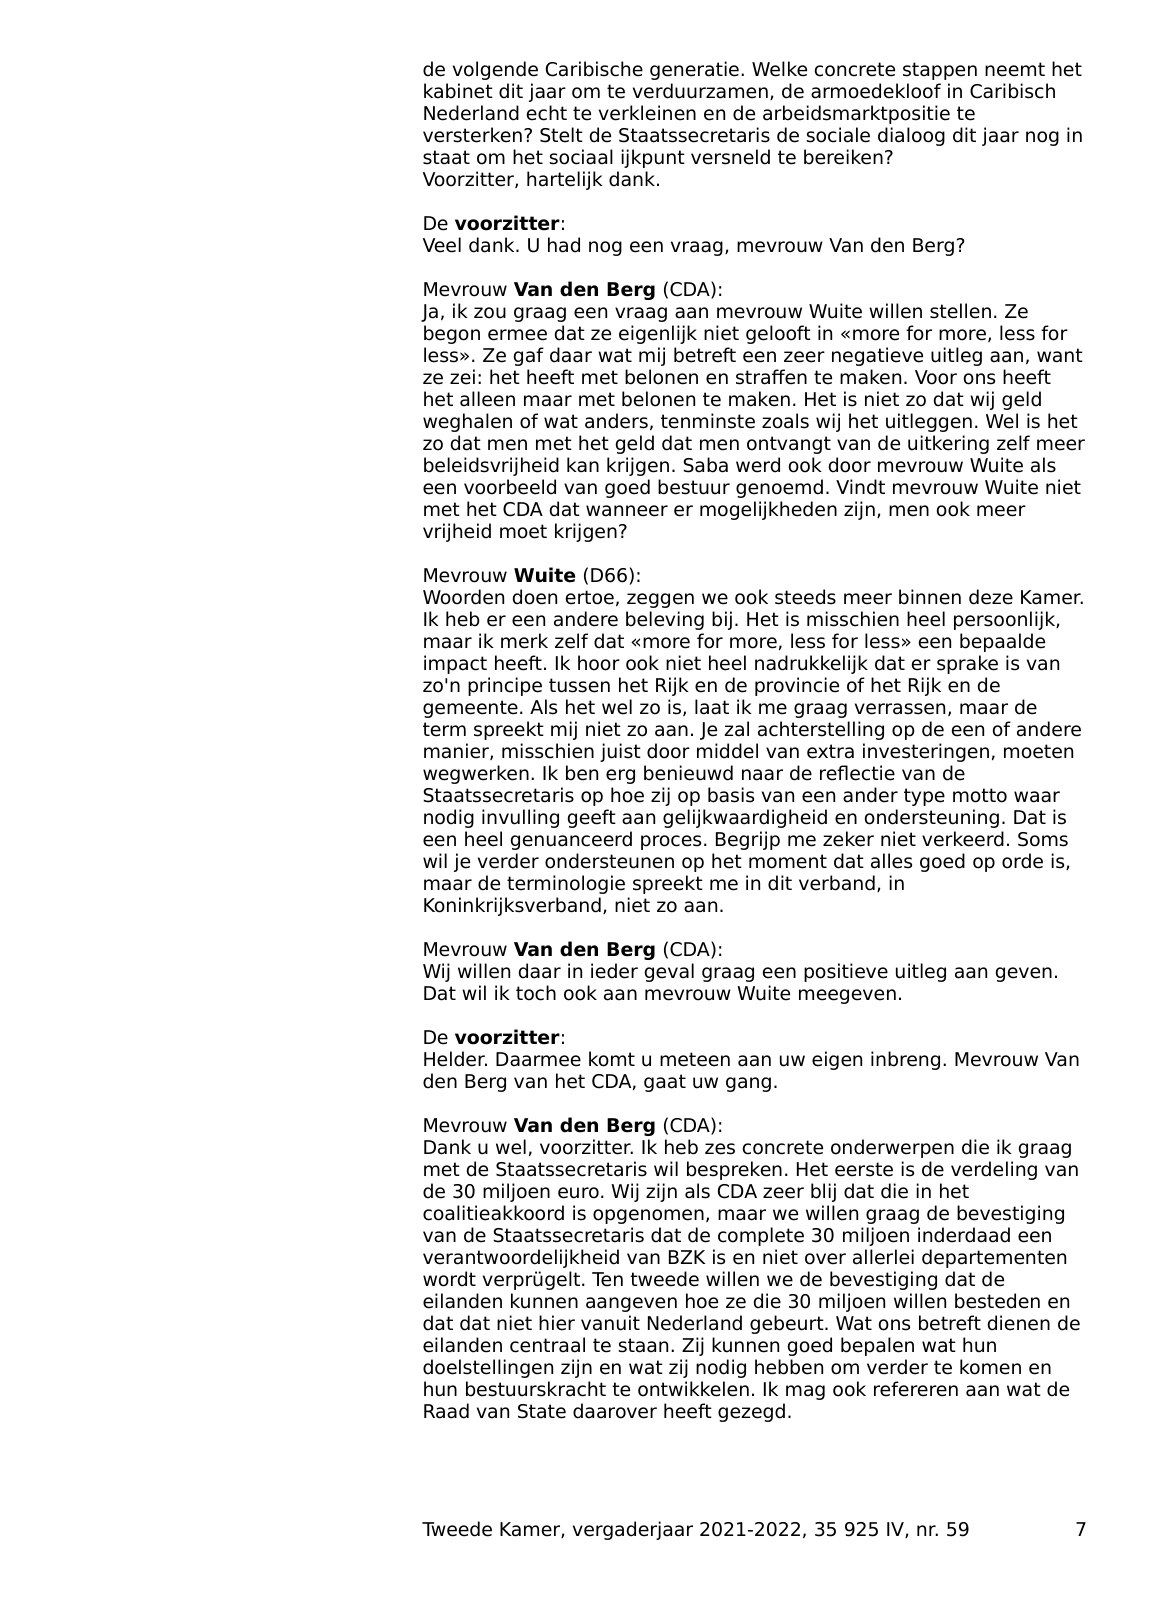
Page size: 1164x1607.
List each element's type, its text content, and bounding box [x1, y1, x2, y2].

text Veel dank. U had nog een vraag, mevrouw Van den Berg? [422, 235, 1087, 257]
text De voorzitter: [422, 213, 1087, 235]
text Mevrouw Van den Berg (CDA): [422, 279, 1087, 301]
text Mevrouw Van den Berg (CDA): [422, 1115, 1087, 1137]
text Helder. Daarmee komt u meteen aan uw eigen inbreng. Mevrouw Van den Berg van het CDA, gaat uw gang. [422, 1049, 1087, 1093]
text De voorzitter: [422, 1027, 1087, 1049]
text de volgende Caribische generatie. Welke concrete stappen neemt het kabinet dit jaar om te verduurzamen, de armoedekloof in Caribisch Nederland echt te verkleinen en de arbeidsmarktpositie te versterken? Stelt de Staatssecretaris de sociale dialoog dit jaar nog in staat om het sociaal ijkpunt versneld te bereiken? [422, 59, 1087, 169]
text Woorden doen ertoe, zeggen we ook steeds meer binnen deze Kamer. Ik heb er een andere beleving bij. Het is misschien heel persoonlijk, maar ik merk zelf dat «more for more, less for less» een bepaalde impact heeft. Ik hoor ook niet heel nadrukkelijk dat er sprake is van zo'n principe tussen het Rijk en de provincie of het Rijk en de gemeente. Als het wel zo is, laat ik me graag verrassen, maar de term spreekt mij niet zo aan. Je zal achterstelling op de een of andere manier, misschien juist door middel van extra investeringen, moeten wegwerken. Ik ben erg benieuwd naar de reflectie van de Staatssecretaris op hoe zij op basis van een ander type motto waar nodig invulling geeft aan gelijkwaardigheid en ondersteuning. Dat is een heel genuanceerd proces. Begrijp me zeker niet verkeerd. Soms wil je verder ondersteunen op het moment dat alles goed op orde is, maar de terminologie spreekt me in dit verband, in Koninkrijksverband, niet zo aan. [422, 587, 1087, 917]
text Voorzitter, hartelijk dank. [422, 169, 1087, 191]
text Wij willen daar in ieder geval graag een positieve uitleg aan geven. Dat wil ik toch ook aan mevrouw Wuite meegeven. [422, 961, 1087, 1005]
text Dank u wel, voorzitter. Ik heb zes concrete onderwerpen die ik graag met de Staatssecretaris wil bespreken. Het eerste is de verdeling van de 30 miljoen euro. Wij zijn als CDA zeer blij dat die in het coalitieakkoord is opgenomen, maar we willen graag de bevestiging van de Staatssecretaris dat de complete 30 miljoen inderdaad een verantwoordelijkheid van BZK is en niet over allerlei departementen wordt verprügelt. Ten tweede willen we de bevestiging dat de eilanden kunnen aangeven hoe ze die 30 miljoen willen besteden en dat dat niet hier vanuit Nederland gebeurt. Wat ons betreft dienen de eilanden centraal te staan. Zij kunnen goed bepalen wat hun doelstellingen zijn en wat zij nodig hebben om verder te komen en hun bestuurskracht te ontwikkelen. Ik mag ook refereren aan wat de Raad van State daarover heeft gezegd. [422, 1137, 1087, 1423]
text Mevrouw Van den Berg (CDA): [422, 939, 1087, 961]
text Ja, ik zou graag een vraag aan mevrouw Wuite willen stellen. Ze begon ermee dat ze eigenlijk niet gelooft in «more for more, less for less». Ze gaf daar wat mij betreft een zeer negatieve uitleg aan, want ze zei: het heeft met belonen en straffen te maken. Voor ons heeft het alleen maar met belonen te maken. Het is niet zo dat wij geld weghalen of wat anders, tenminste zoals wij het uitleggen. Wel is het zo dat men met het geld dat men ontvangt van de uitkering zelf meer beleidsvrijheid kan krijgen. Saba werd ook door mevrouw Wuite als een voorbeeld van goed bestuur genoemd. Vindt mevrouw Wuite niet met het CDA dat wanneer er mogelijkheden zijn, men ook meer vrijheid moet krijgen? [422, 301, 1087, 543]
text Mevrouw Wuite (D66): [422, 565, 1087, 587]
